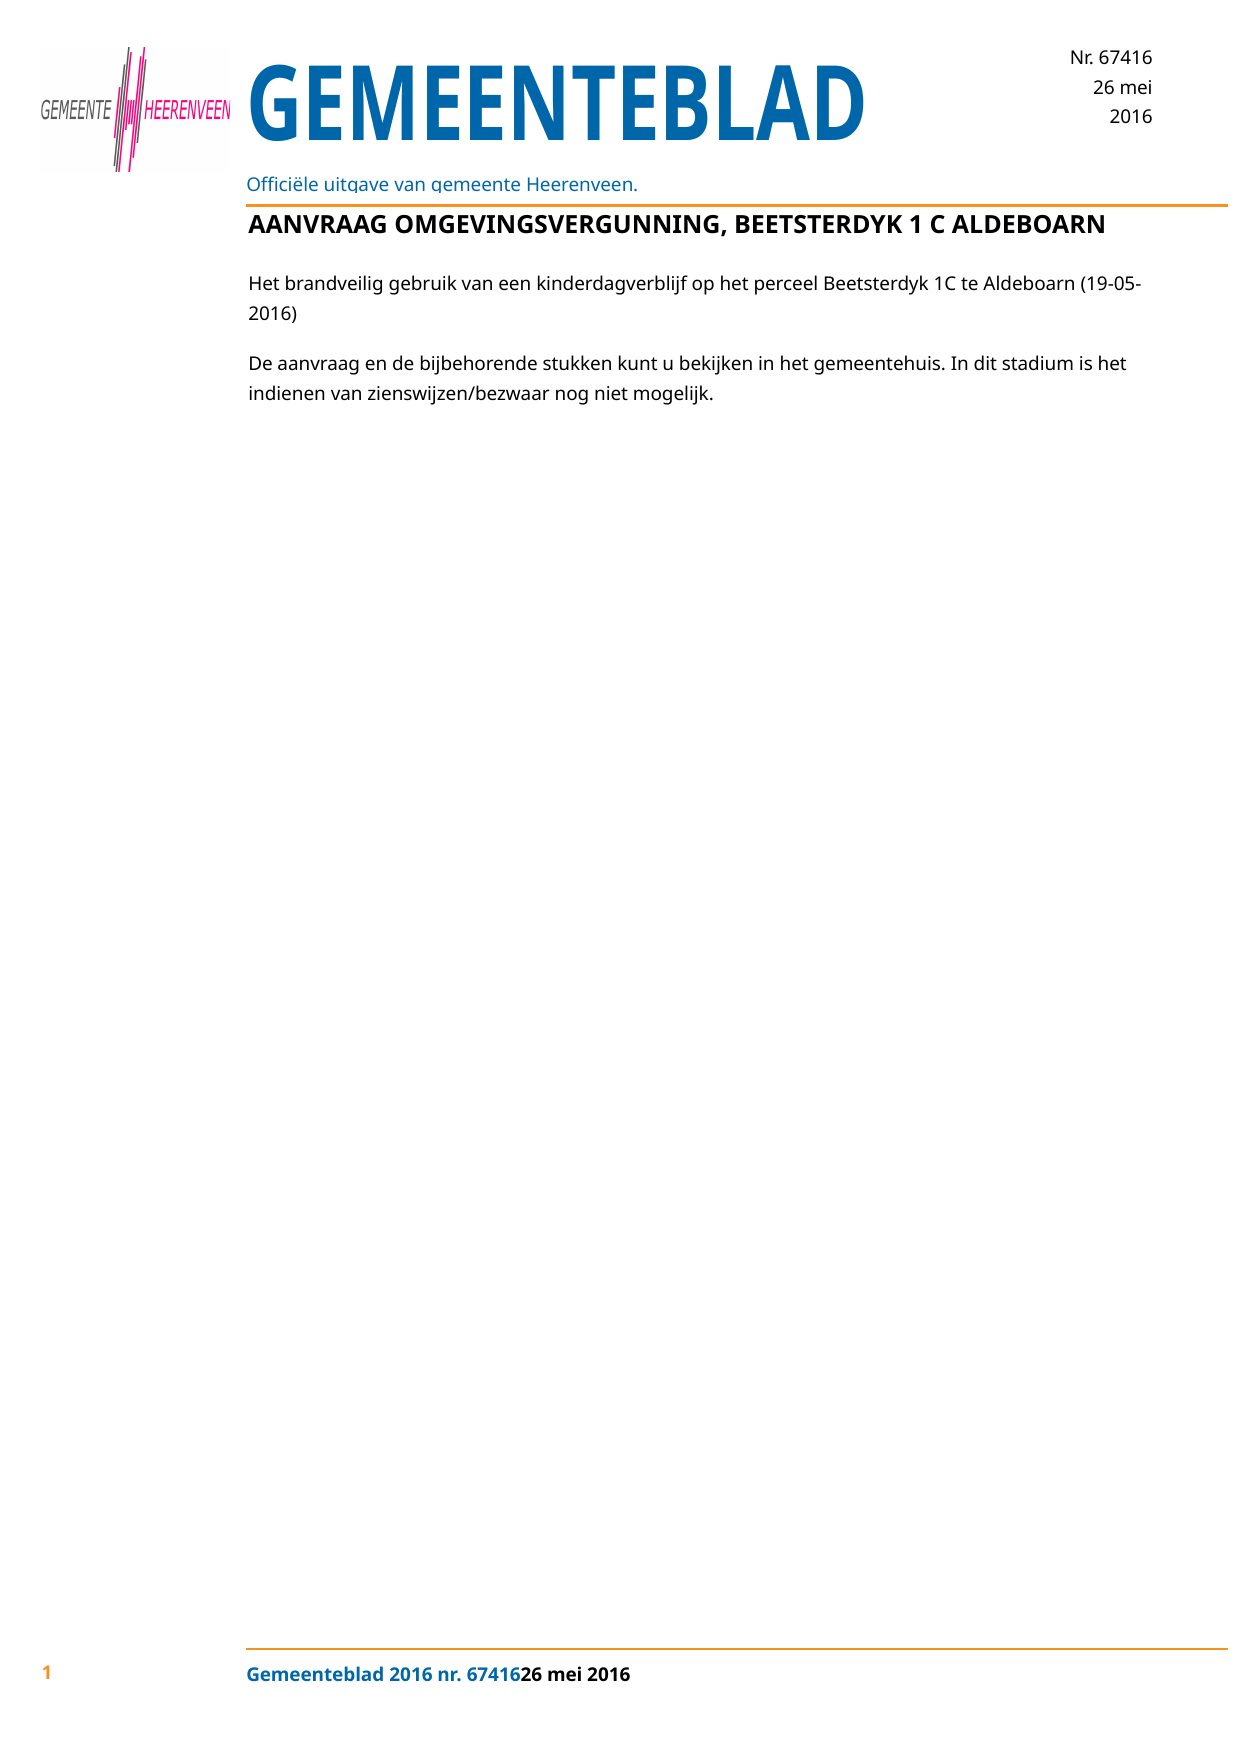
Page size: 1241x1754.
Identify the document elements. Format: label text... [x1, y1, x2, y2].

text Het brandveilig gebruik van een kinderdagverblijf op het perceel Beetsterdyk 1C te Aldeboarn (19-05-2016) [248, 270, 1152, 326]
text AANVRAAG OMGEVINGSVERGUNNING, BEETSTERDYK 1 C ALDEBOARN [248, 207, 1152, 241]
picture [41, 47, 231, 172]
text De aanvraag en de bijbehorende stukken kunt u bekijken in het gemeentehuis. In dit stadium is het indienen van zienswijzen/bezwaar nog niet mogelijk. [248, 350, 1152, 406]
